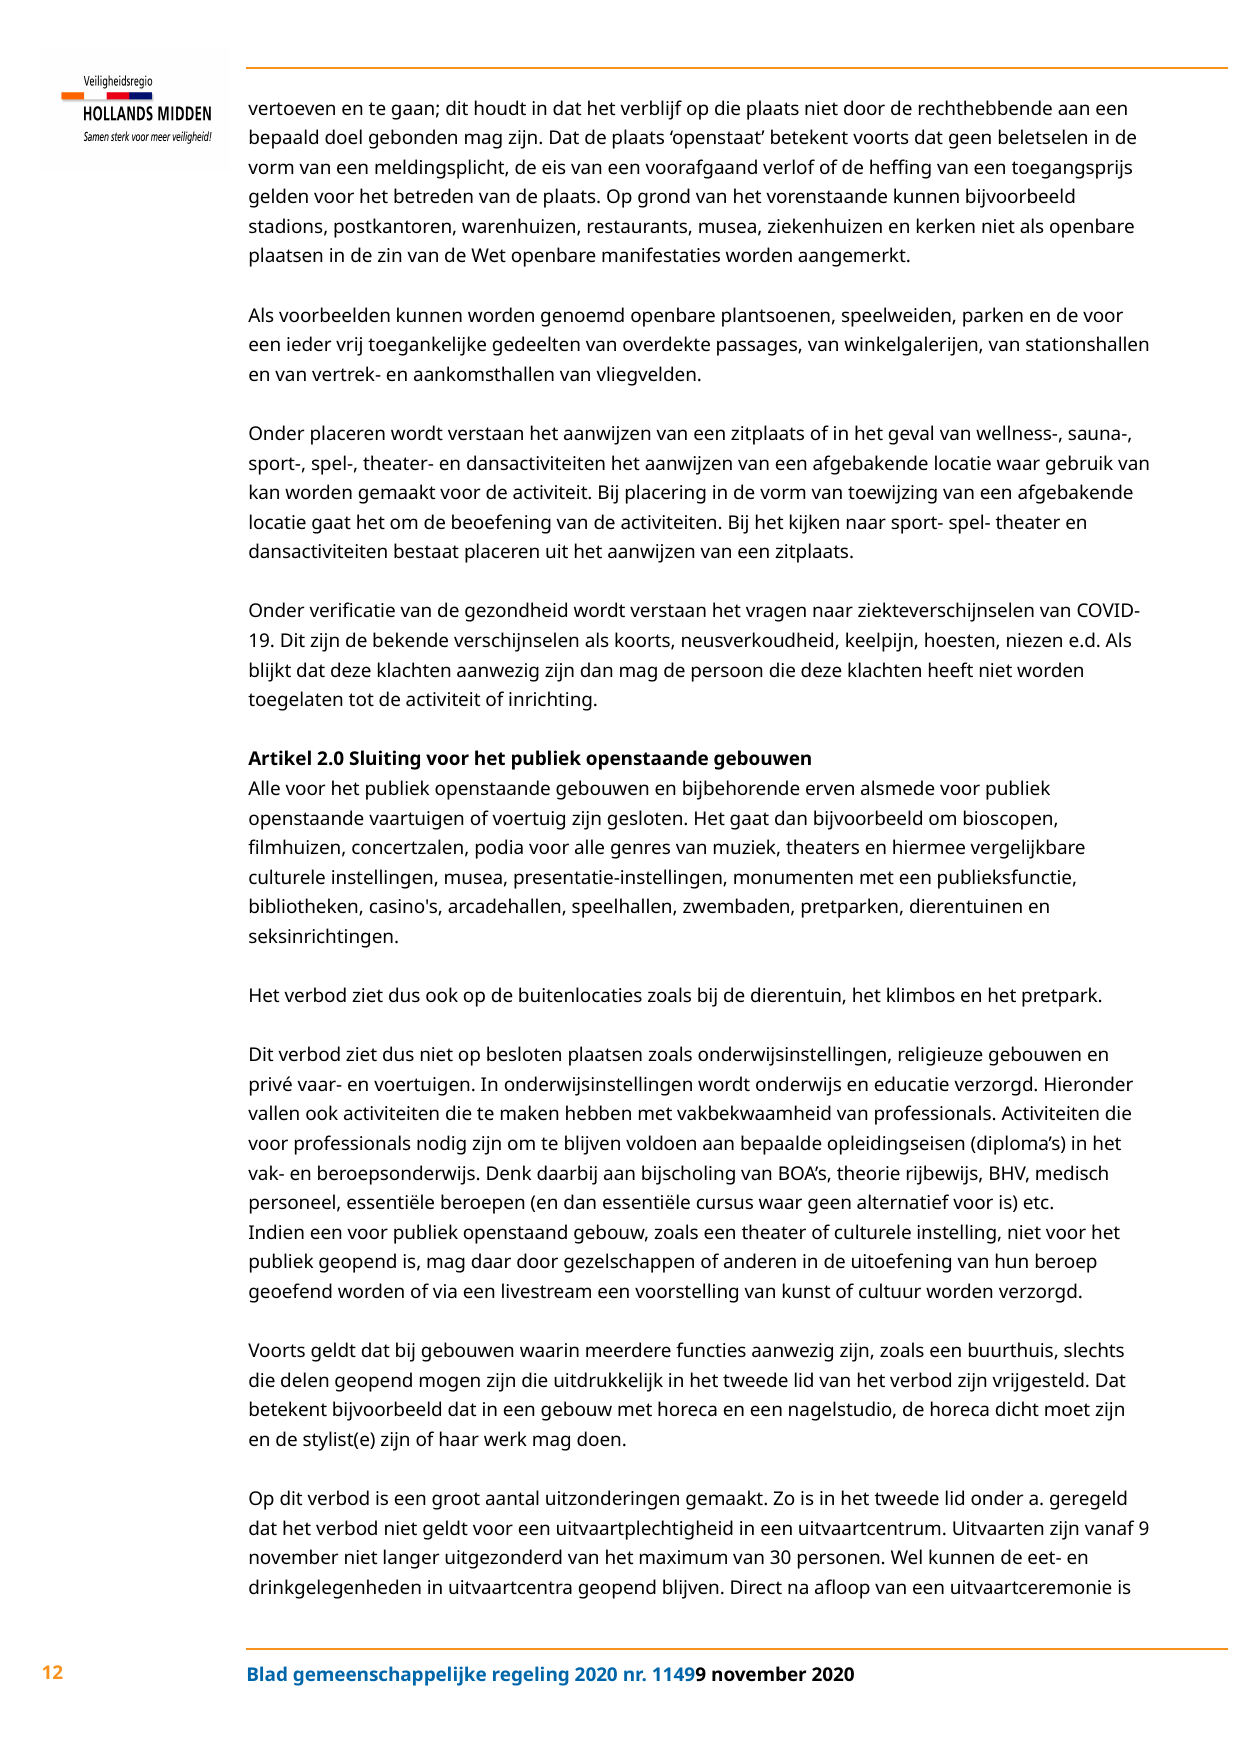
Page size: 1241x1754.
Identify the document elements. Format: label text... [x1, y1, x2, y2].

text Het verbod ziet dus ook op de buitenlocaties zoals bij de dierentuin, het klimbos en het pretpark. [248, 982, 1152, 1008]
text Als voorbeelden kunnen worden genoemd openbare plantsoenen, speelweiden, parken en de voor een ieder vrij toegankelijke gedeelten van overdekte passages, van winkelgalerijen, van stationshallen en van vertrek- en aankomsthallen van vliegvelden. [248, 302, 1152, 387]
text Alle voor het publiek openstaande gebouwen en bijbehorende erven alsmede voor publiek openstaande vaartuigen of voertuig zijn gesloten. Het gaat dan bijvoorbeeld om bioscopen, filmhuizen, concertzalen, podia voor alle genres van muziek, theaters en hiermee vergelijkbare culturele instellingen, musea, presentatie-instellingen, monumenten met een publieksfunctie, bibliotheken, casino's, arcadehallen, speelhallen, zwembaden, pretparken, dierentuinen en seksinrichtingen. [248, 775, 1152, 949]
text vertoeven en te gaan; dit houdt in dat het verblijf op die plaats niet door de rechthebbende aan een bepaald doel gebonden mag zijn. Dat de plaats ‘openstaat’ betekent voorts dat geen beletselen in de vorm van een meldingsplicht, de eis van een voorafgaand verlof of de heffing van een toegangsprijs gelden voor het betreden van de plaats. Op grond van het vorenstaande kunnen bijvoorbeeld stadions, postkantoren, warenhuizen, restaurants, musea, ziekenhuizen en kerken niet als openbare plaatsen in de zin van de Wet openbare manifestaties worden aangemerkt. [248, 95, 1152, 268]
text Indien een voor publiek openstaand gebouw, zoals een theater of culturele instelling, niet voor het publiek geopend is, mag daar door gezelschappen of anderen in de uitoefening van hun beroep geoefend worden of via een livestream een voorstelling van kunst of cultuur worden verzorgd. [248, 1219, 1152, 1304]
text Voorts geldt dat bij gebouwen waarin meerdere functies aanwezig zijn, zoals een buurthuis, slechts die delen geopend mogen zijn die uitdrukkelijk in het tweede lid van het verbod zijn vrijgesteld. Dat betekent bijvoorbeeld dat in een gebouw met horeca en een nagelstudio, de horeca dicht moet zijn en de stylist(e) zijn of haar werk mag doen. [248, 1337, 1152, 1452]
text Onder verificatie van de gezondheid wordt verstaan het vragen naar ziekteverschijnselen van COVID-19. Dit zijn de bekende verschijnselen als koorts, neusverkoudheid, keelpijn, hoesten, niezen e.d. Als blijkt dat deze klachten aanwezig zijn dan mag de persoon die deze klachten heeft niet worden toegelaten tot de activiteit of inrichting. [248, 598, 1152, 712]
text Dit verbod ziet dus niet op besloten plaatsen zoals onderwijsinstellingen, religieuze gebouwen en privé vaar- en voertuigen. In onderwijsinstellingen wordt onderwijs en educatie verzorgd. Hieronder vallen ook activiteiten die te maken hebben met vakbekwaamheid van professionals. Activiteiten die voor professionals nodig zijn om te blijven voldoen aan bepaalde opleidingseisen (diploma’s) in het vak- en beroepsonderwijs. Denk daarbij aan bijscholing van BOA’s, theorie rijbewijs, BHV, medisch personeel, essentiële beroepen (en dan essentiële cursus waar geen alternatief voor is) etc. [248, 1041, 1152, 1215]
text Artikel 2.0 Sluiting voor het publiek openstaande gebouwen [248, 746, 1152, 771]
picture [41, 47, 231, 172]
text Onder placeren wordt verstaan het aanwijzen van een zitplaats of in het geval van wellness-, sauna-, sport-, spel-, theater- en dansactiviteiten het aanwijzen van een afgebakende locatie waar gebruik van kan worden gemaakt voor de activiteit. Bij placering in de vorm van toewijzing van een afgebakende locatie gaat het om de beoefening van de activiteiten. Bij het kijken naar sport- spel- theater en dansactiviteiten bestaat placeren uit het aanwijzen van een zitplaats. [248, 420, 1152, 564]
text Op dit verbod is een groot aantal uitzonderingen gemaakt. Zo is in het tweede lid onder a. geregeld dat het verbod niet geldt voor een uitvaartplechtigheid in een uitvaartcentrum. Uitvaarten zijn vanaf 9 november niet langer uitgezonderd van het maximum van 30 personen. Wel kunnen de eet- en drinkgelegenheden in uitvaartcentra geopend blijven. Direct na afloop van een uitvaartceremonie is [248, 1485, 1152, 1600]
